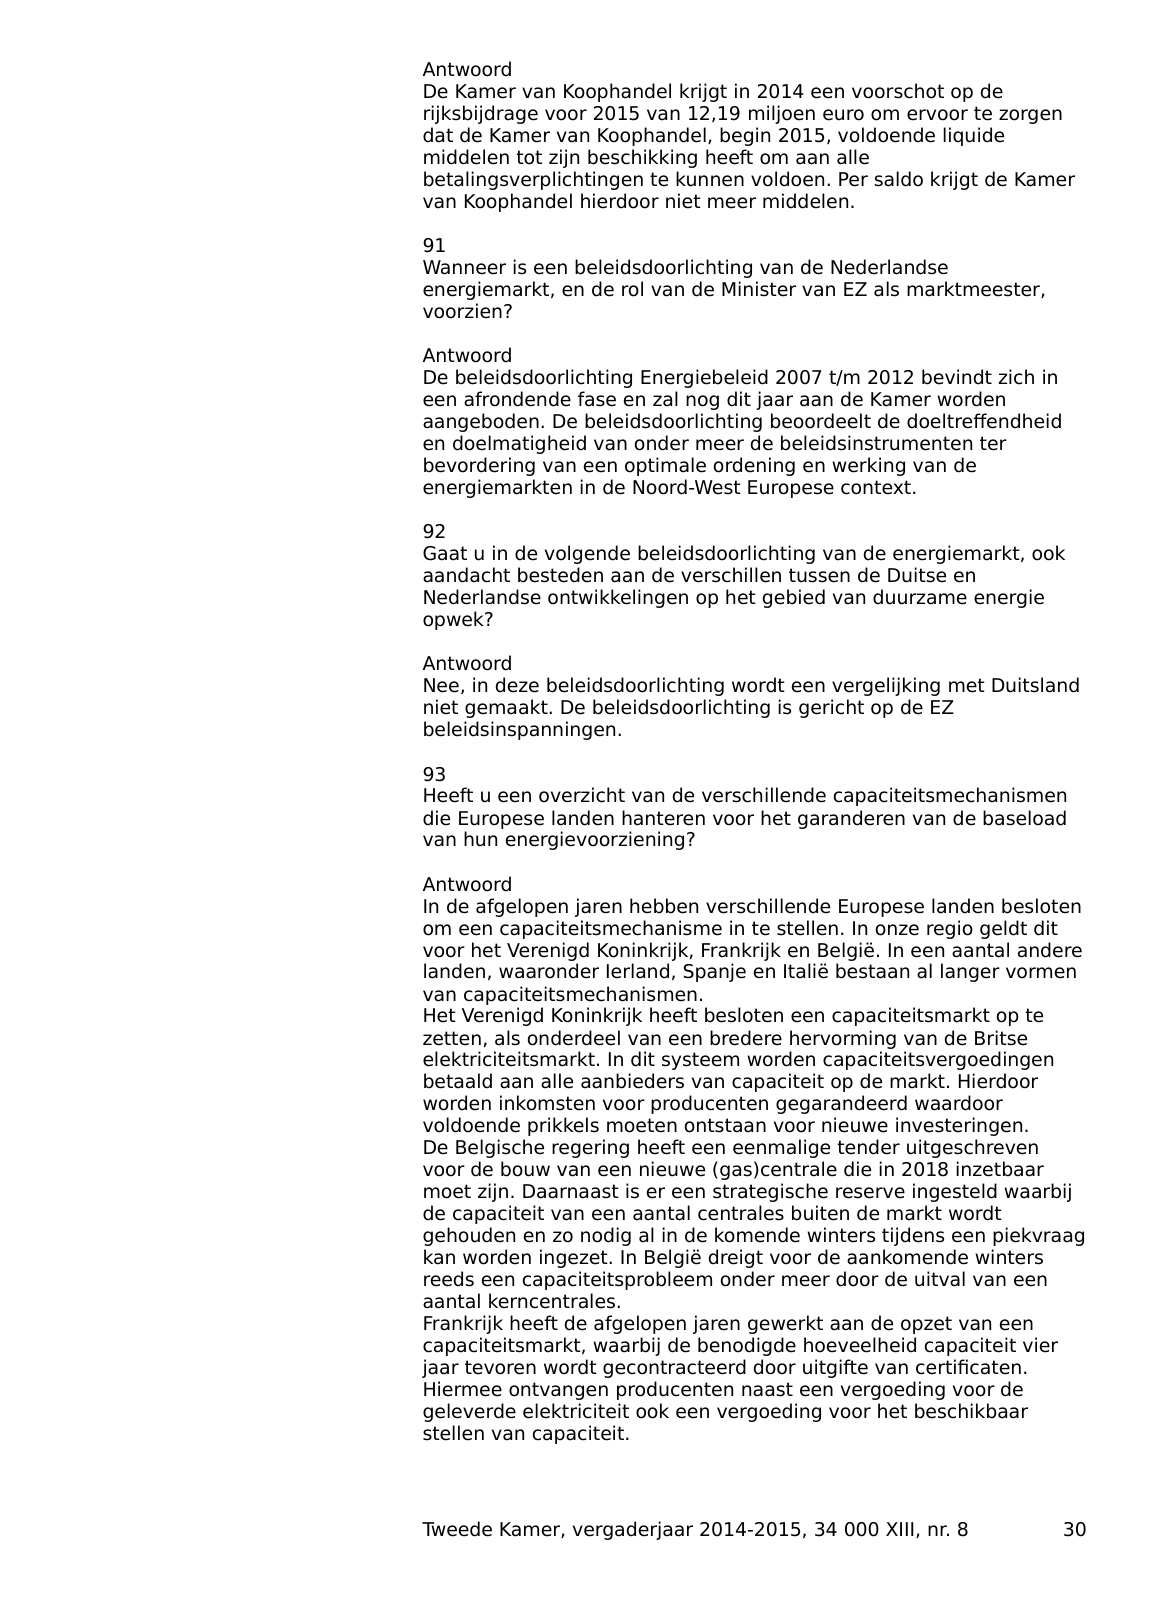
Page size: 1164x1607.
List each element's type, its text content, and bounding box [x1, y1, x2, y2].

text De beleidsdoorlichting Energiebeleid 2007 t/m 2012 bevindt zich in een afrondende fase en zal nog dit jaar aan de Kamer worden aangeboden. De beleidsdoorlichting beoordeelt de doeltreffendheid en doelmatigheid van onder meer de beleidsinstrumenten ter bevordering van een optimale ordening en werking van de energiemarkten in de Noord-West Europese context. [422, 367, 1087, 499]
text De Belgische regering heeft een eenmalige tender uitgeschreven voor de bouw van een nieuwe (gas)centrale die in 2018 inzetbaar moet zijn. Daarnaast is er een strategische reserve ingesteld waarbij de capaciteit van een aantal centrales buiten de markt wordt gehouden en zo nodig al in de komende winters tijdens een piekvraag kan worden ingezet. In België dreigt voor de aankomende winters reeds een capaciteitsprobleem onder meer door de uitval van een aantal kerncentrales. [422, 1137, 1087, 1313]
text Gaat u in de volgende beleidsdoorlichting van de energiemarkt, ook aandacht besteden aan de verschillen tussen de Duitse en Nederlandse ontwikkelingen op het gebied van duurzame energie opwek? [422, 543, 1087, 631]
text De Kamer van Koophandel krijgt in 2014 een voorschot op de rijksbijdrage voor 2015 van 12,19 miljoen euro om ervoor te zorgen dat de Kamer van Koophandel, begin 2015, voldoende liquide middelen tot zijn beschikking heeft om aan alle betalingsverplichtingen te kunnen voldoen. Per saldo krijgt de Kamer van Koophandel hierdoor niet meer middelen. [422, 81, 1087, 213]
text 93 [422, 763, 1087, 785]
text Antwoord [422, 873, 1087, 896]
text Wanneer is een beleidsdoorlichting van de Nederlandse energiemarkt, en de rol van de Minister van EZ als marktmeester, voorzien? [422, 257, 1087, 323]
text In de afgelopen jaren hebben verschillende Europese landen besloten om een capaciteitsmechanisme in te stellen. In onze regio geldt dit voor het Verenigd Koninkrijk, Frankrijk en België. In een aantal andere landen, waaronder Ierland, Spanje en Italië bestaan al langer vormen van capaciteitsmechanismen. [422, 896, 1087, 1005]
text Heeft u een overzicht van de verschillende capaciteitsmechanismen die Europese landen hanteren voor het garanderen van de baseload van hun energievoorziening? [422, 785, 1087, 851]
text Antwoord [422, 653, 1087, 675]
text Nee, in deze beleidsdoorlichting wordt een vergelijking met Duitsland niet gemaakt. De beleidsdoorlichting is gericht op de EZ beleidsinspanningen. [422, 675, 1087, 741]
text 92 [422, 521, 1087, 543]
text Frankrijk heeft de afgelopen jaren gewerkt aan de opzet van een capaciteitsmarkt, waarbij de benodigde hoeveelheid capaciteit vier jaar tevoren wordt gecontracteerd door uitgifte van certificaten. Hiermee ontvangen producenten naast een vergoeding voor de geleverde elektriciteit ook een vergoeding voor het beschikbaar stellen van capaciteit. [422, 1313, 1087, 1445]
text Het Verenigd Koninkrijk heeft besloten een capaciteitsmarkt op te zetten, als onderdeel van een bredere hervorming van de Britse elektriciteitsmarkt. In dit systeem worden capaciteitsvergoedingen betaald aan alle aanbieders van capaciteit op de markt. Hierdoor worden inkomsten voor producenten gegarandeerd waardoor voldoende prikkels moeten ontstaan voor nieuwe investeringen. [422, 1005, 1087, 1137]
text Antwoord [422, 59, 1087, 81]
text 91 [422, 235, 1087, 257]
text Antwoord [422, 345, 1087, 367]
